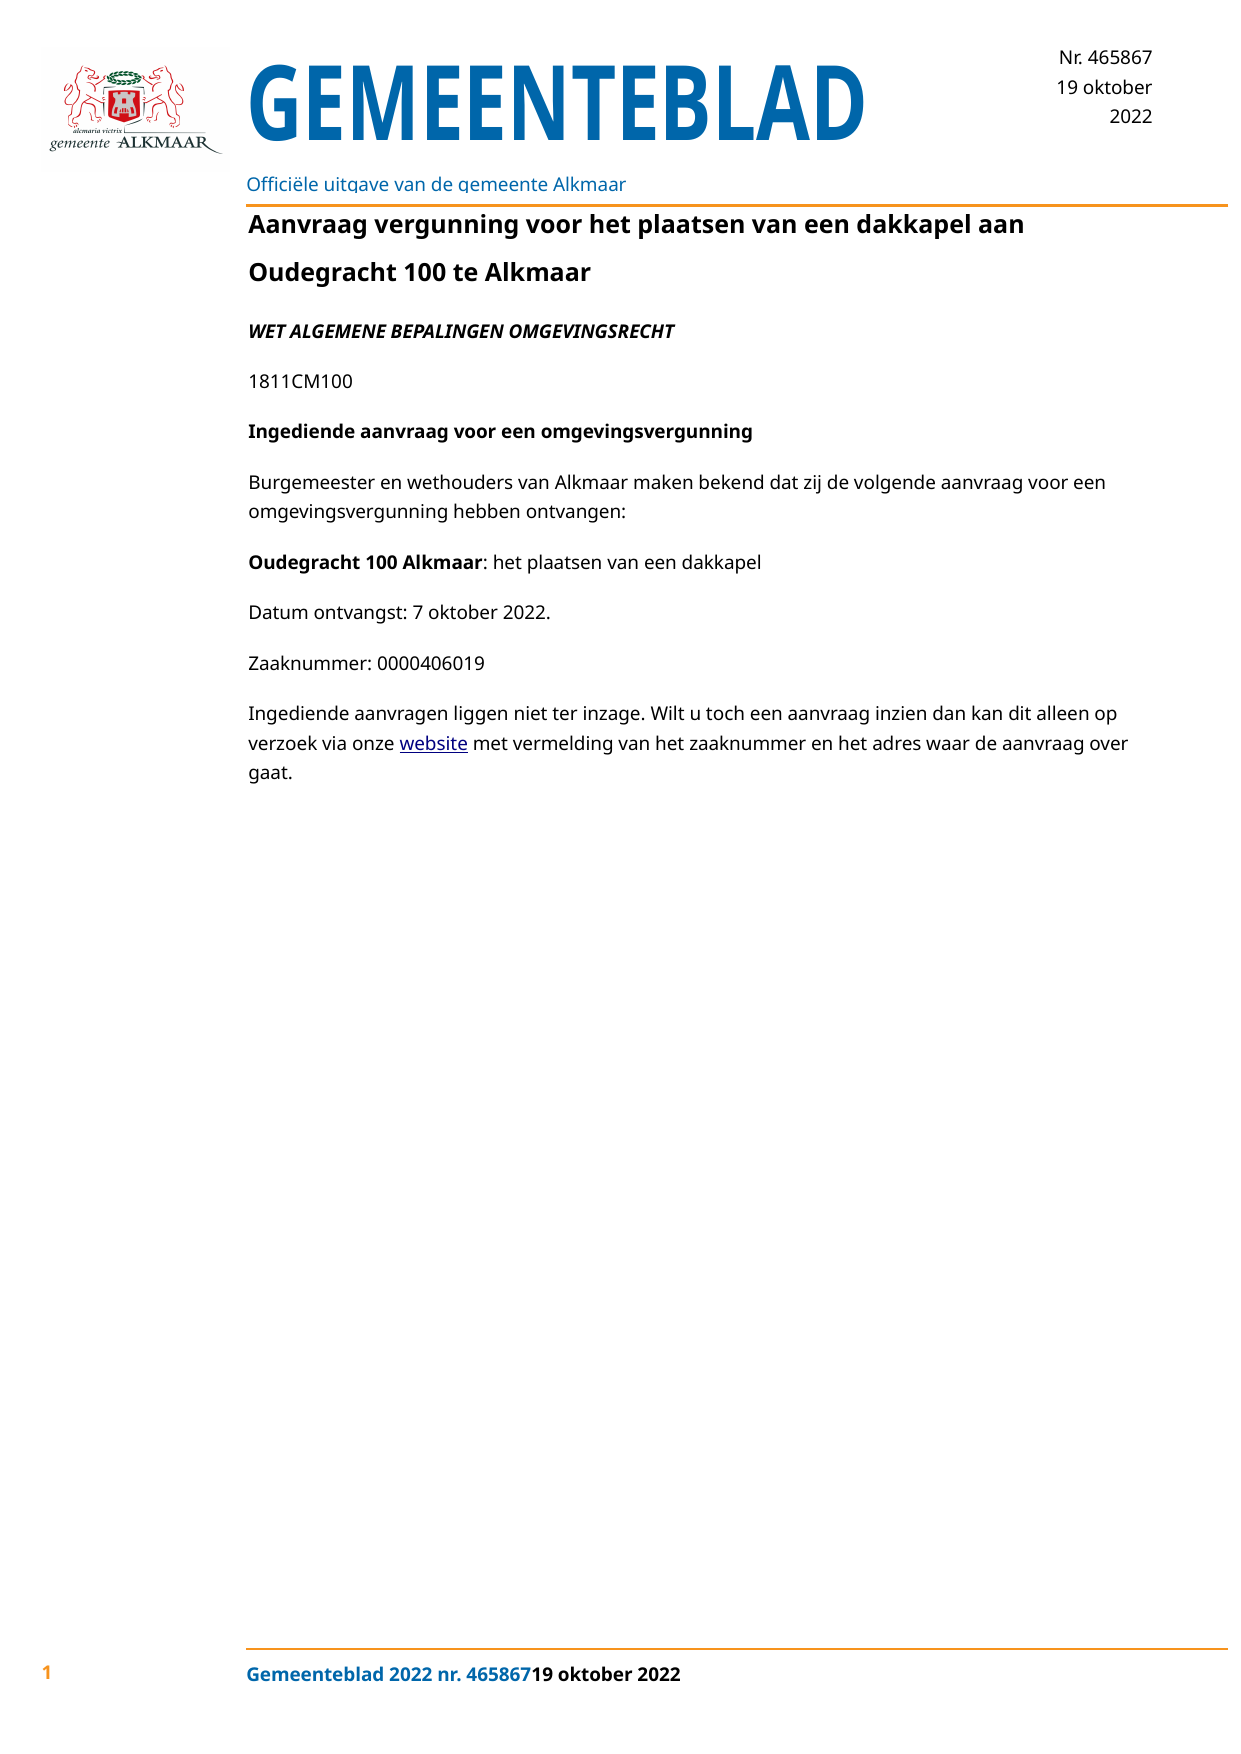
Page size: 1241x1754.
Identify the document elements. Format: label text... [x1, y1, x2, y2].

text Ingediende aanvraag voor een omgevingsvergunning [248, 419, 1152, 444]
picture [41, 47, 231, 172]
text 1811CM100 [248, 368, 1152, 394]
text Oudegracht 100 Alkmaar: het plaatsen van een dakkapel [248, 549, 1152, 575]
text Ingediende aanvragen liggen niet ter inzage. Wilt u toch een aanvraag inzien dan kan dit alleen op verzoek via onze website met vermelding van het zaaknummer en het adres waar de aanvraag over gaat. [248, 700, 1152, 785]
text Datum ontvangst: 7 oktober 2022. [248, 599, 1152, 625]
text Aanvraag vergunning voor het plaatsen van een dakkapel aan Oudegracht 100 te Alkmaar [248, 207, 1152, 288]
text Zaaknummer: 0000406019 [248, 650, 1152, 676]
text WET ALGEMENE BEPALINGEN OMGEVINGSRECHT [248, 318, 1152, 344]
text Burgemeester en wethouders van Alkmaar maken bekend dat zij de volgende aanvraag voor een omgevingsvergunning hebben ontvangen: [248, 469, 1152, 524]
